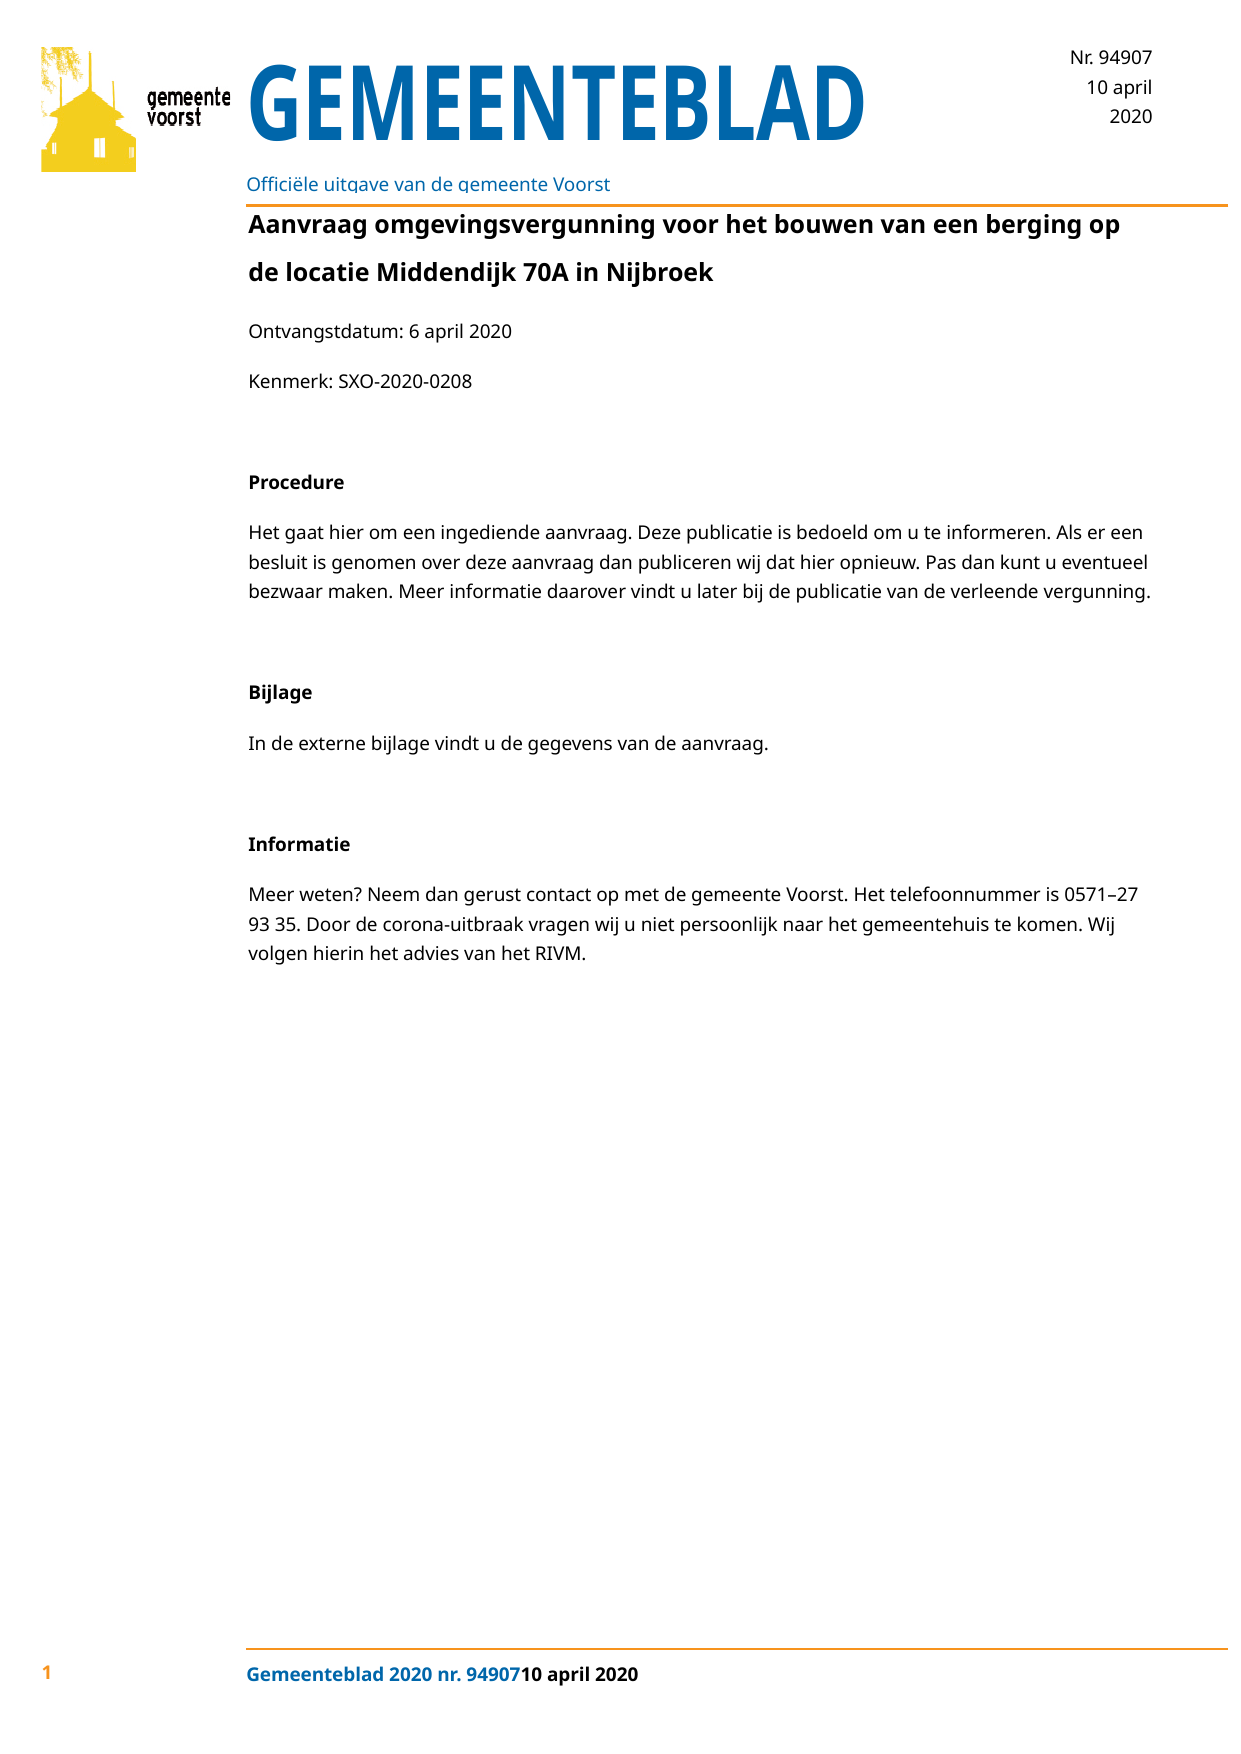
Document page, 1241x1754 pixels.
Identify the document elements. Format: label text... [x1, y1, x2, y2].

text Bijlage [248, 679, 1152, 705]
text Ontvangstdatum: 6 april 2020 [248, 318, 1152, 344]
text In de externe bijlage vindt u de gegevens van de aanvraag. [248, 730, 1152, 756]
text Aanvraag omgevingsvergunning voor het bouwen van een berging op de locatie Middendijk 70A in Nijbroek [248, 207, 1152, 288]
text Informatie [248, 831, 1152, 857]
text Meer weten? Neem dan gerust contact op met de gemeente Voorst. Het telefoonnummer is 0571–27 93 35. Door de corona-uitbraak vragen wij u niet persoonlijk naar het gemeentehuis te komen. Wij volgen hierin het advies van het RIVM. [248, 881, 1152, 966]
picture [41, 47, 231, 172]
text Het gaat hier om een ingediende aanvraag. Deze publicatie is bedoeld om u te informeren. Als er een besluit is genomen over deze aanvraag dan publiceren wij dat hier opnieuw. Pas dan kunt u eventueel bezwaar maken. Meer informatie daarover vindt u later bij de publicatie van de verleende vergunning. [248, 519, 1152, 604]
text Kenmerk: SXO-2020-0208 [248, 368, 1152, 394]
text Procedure [248, 469, 1152, 495]
